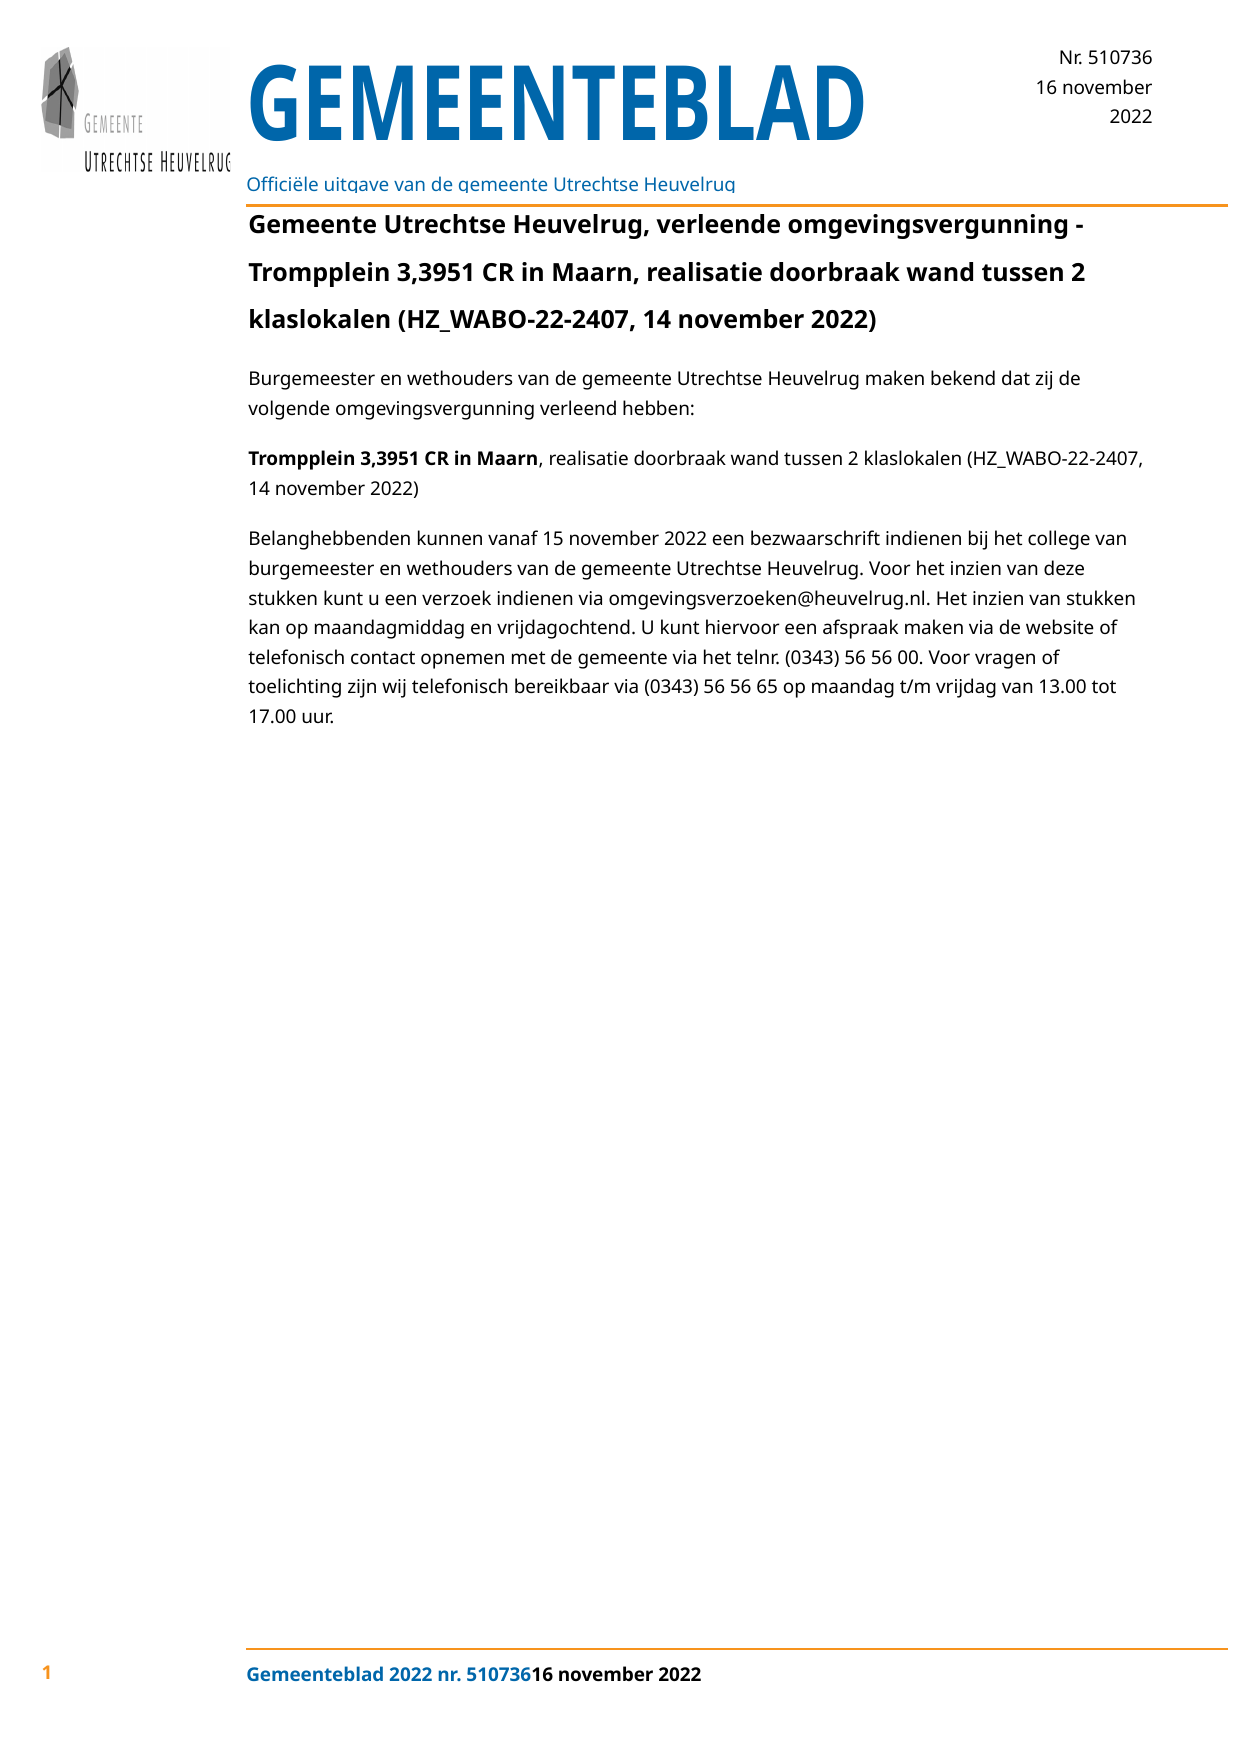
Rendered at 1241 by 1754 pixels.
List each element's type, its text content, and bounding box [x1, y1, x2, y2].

text Gemeente Utrechtse Heuvelrug, verleende omgevingsvergunning - Trompplein 3,3951 CR in Maarn, realisatie doorbraak wand tussen 2 klaslokalen (HZ_WABO-22-2407, 14 november 2022) [248, 207, 1152, 336]
text Burgemeester en wethouders van de gemeente Utrechtse Heuvelrug maken bekend dat zij de volgende omgevingsvergunning verleend hebben: [248, 366, 1152, 421]
picture [41, 47, 231, 172]
text Trompplein 3,3951 CR in Maarn, realisatie doorbraak wand tussen 2 klaslokalen (HZ_WABO-22-2407, 14 november 2022) [248, 446, 1152, 501]
text Belanghebbenden kunnen vanaf 15 november 2022 een bezwaarschrift indienen bij het college van burgemeester en wethouders van de gemeente Utrechtse Heuvelrug. Voor het inzien van deze stukken kunt u een verzoek indienen via omgevingsverzoeken@heuvelrug.nl. Het inzien van stukken kan op maandagmiddag en vrijdagochtend. U kunt hiervoor een afspraak maken via de website of telefonisch contact opnemen met de gemeente via het telnr. (0343) 56 56 00. Voor vragen of toelichting zijn wij telefonisch bereikbaar via (0343) 56 56 65 op maandag t/m vrijdag van 13.00 tot 17.00 uur. [248, 526, 1152, 729]
